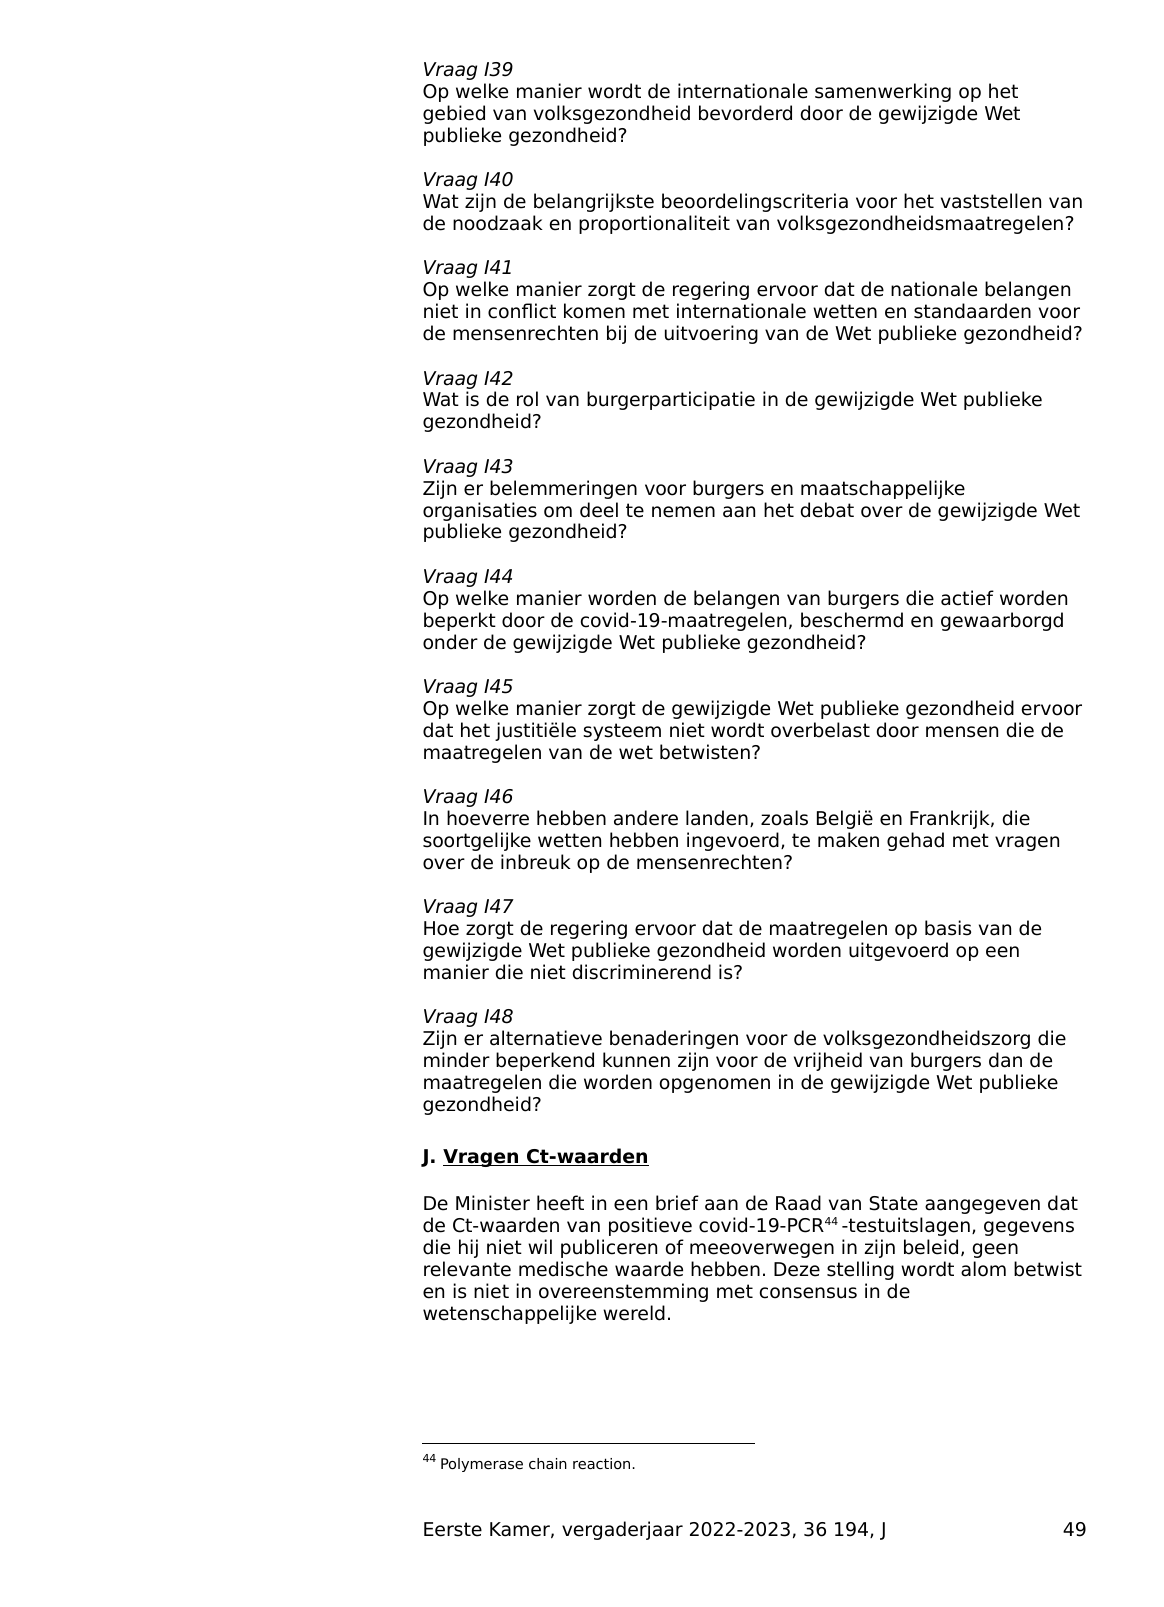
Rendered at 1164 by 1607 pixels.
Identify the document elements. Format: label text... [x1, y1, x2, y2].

text De Minister heeft in een brief aan de Raad van State aangegeven dat de Ct-waarden van positieve covid-19-PCR-testuitslagen, gegevens die hij niet wil publiceren of meeoverwegen in zijn beleid, geen relevante medische waarde hebben. Deze stelling wordt alom betwist en is niet in overeenstemming met consensus in de wetenschappelijke wereld. [422, 1193, 1087, 1325]
text Op welke manier zorgt de gewijzigde Wet publieke gezondheid ervoor dat het justitiële systeem niet wordt overbelast door mensen die de maatregelen van de wet betwisten? [422, 698, 1087, 764]
text Polymerase chain reaction. [422, 1452, 1087, 1474]
text Op welke manier worden de belangen van burgers die actief worden beperkt door de covid-19-maatregelen, beschermd en gewaarborgd onder de gewijzigde Wet publieke gezondheid? [422, 588, 1087, 653]
text Op welke manier wordt de internationale samenwerking op het gebied van volksgezondheid bevorderd door de gewijzigde Wet publieke gezondheid? [422, 81, 1087, 147]
text Vraag I43 [422, 456, 1087, 477]
text Hoe zorgt de regering ervoor dat de maatregelen op basis van de gewijzigde Wet publieke gezondheid worden uitgevoerd op een manier die niet discriminerend is? [422, 918, 1087, 984]
text Vraag I44 [422, 566, 1087, 588]
subtitle J. Vragen Ct-waarden [422, 1146, 1087, 1168]
text Vraag I40 [422, 169, 1087, 191]
text Vraag I45 [422, 676, 1087, 698]
text Vraag I46 [422, 786, 1087, 808]
text Vraag I47 [422, 896, 1087, 918]
text In hoeverre hebben andere landen, zoals België en Frankrijk, die soortgelijke wetten hebben ingevoerd, te maken gehad met vragen over de inbreuk op de mensenrechten? [422, 808, 1087, 874]
text Op welke manier zorgt de regering ervoor dat de nationale belangen niet in conflict komen met internationale wetten en standaarden voor de mensenrechten bij de uitvoering van de Wet publieke gezondheid? [422, 279, 1087, 345]
text Wat is de rol van burgerparticipatie in de gewijzigde Wet publieke gezondheid? [422, 389, 1087, 433]
text Zijn er alternatieve benaderingen voor de volksgezondheidszorg die minder beperkend kunnen zijn voor de vrijheid van burgers dan de maatregelen die worden opgenomen in de gewijzigde Wet publieke gezondheid? [422, 1028, 1087, 1116]
text Vraag I48 [422, 1006, 1087, 1028]
text Zijn er belemmeringen voor burgers en maatschappelijke organisaties om deel te nemen aan het debat over de gewijzigde Wet publieke gezondheid? [422, 477, 1087, 543]
text Wat zijn de belangrijkste beoordelingscriteria voor het vaststellen van de noodzaak en proportionaliteit van volksgezondheidsmaatregelen? [422, 191, 1087, 235]
text Vraag I39 [422, 59, 1087, 81]
text Vraag I42 [422, 367, 1087, 389]
text Vraag I41 [422, 257, 1087, 279]
